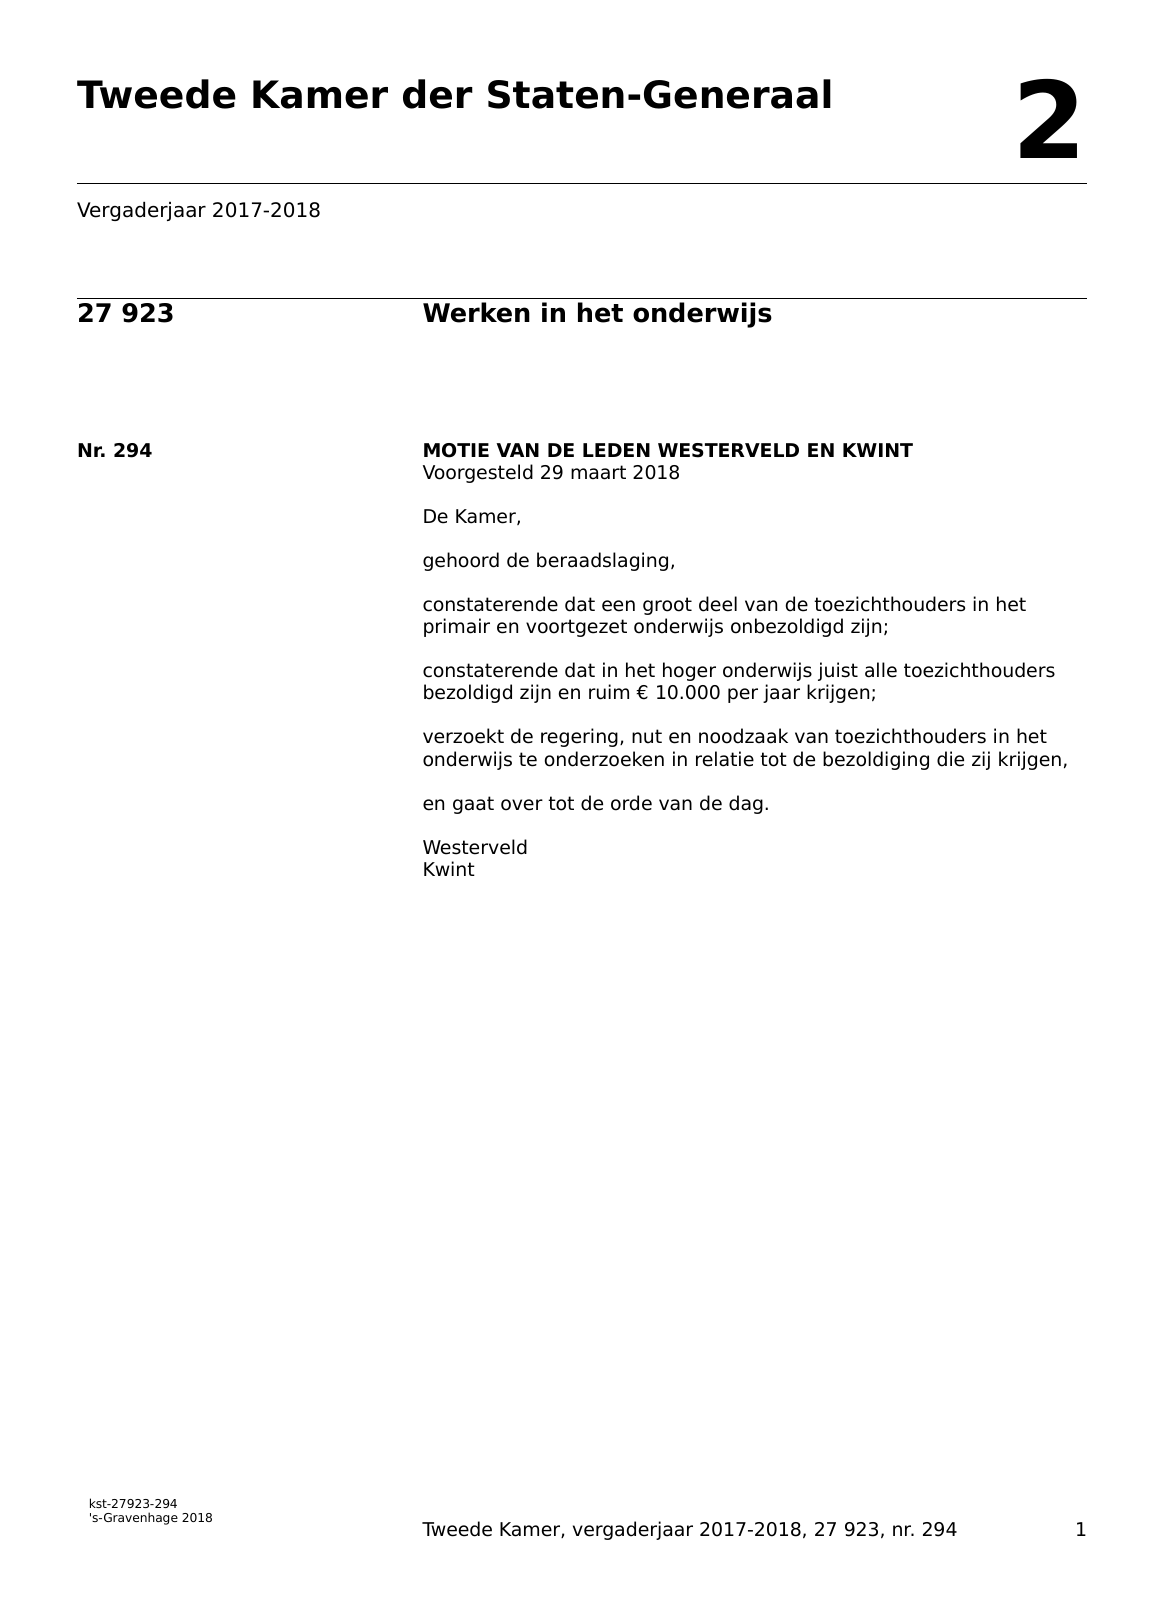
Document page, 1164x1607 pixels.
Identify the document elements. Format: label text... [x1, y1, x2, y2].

text en gaat over tot de orde van de dag. [422, 793, 1087, 814]
subtitle 27 923 Werken in het onderwijs [77, 299, 1087, 329]
text Kwint [422, 859, 1087, 881]
text 's-Gravenhage 2018 [88, 1511, 323, 1525]
text gehoord de beraadslaging, [422, 550, 1087, 572]
text kst-27923-294 [88, 1497, 323, 1511]
text constaterende dat een groot deel van de toezichthouders in het primair en voortgezet onderwijs onbezoldigd zijn; [422, 594, 1087, 638]
table_header 2 [886, 59, 1087, 183]
text verzoekt de regering, nut en noodzaak van toezichthouders in het onderwijs te onderzoeken in relatie tot de bezoldiging die zij krijgen, [422, 726, 1087, 770]
table_cell Vergaderjaar 2017-2018 [77, 184, 1087, 298]
text Westerveld [422, 837, 1087, 859]
subtitle Nr. 294 MOTIE VAN DE LEDEN WESTERVELD EN KWINT [77, 440, 1087, 462]
table_header Tweede Kamer der Staten-Generaal [77, 59, 886, 183]
text Voorgesteld 29 maart 2018 [422, 462, 1087, 484]
text De Kamer, [422, 506, 1087, 528]
text constaterende dat in het hoger onderwijs juist alle toezichthouders bezoldigd zijn en ruim € 10.000 per jaar krijgen; [422, 660, 1087, 704]
